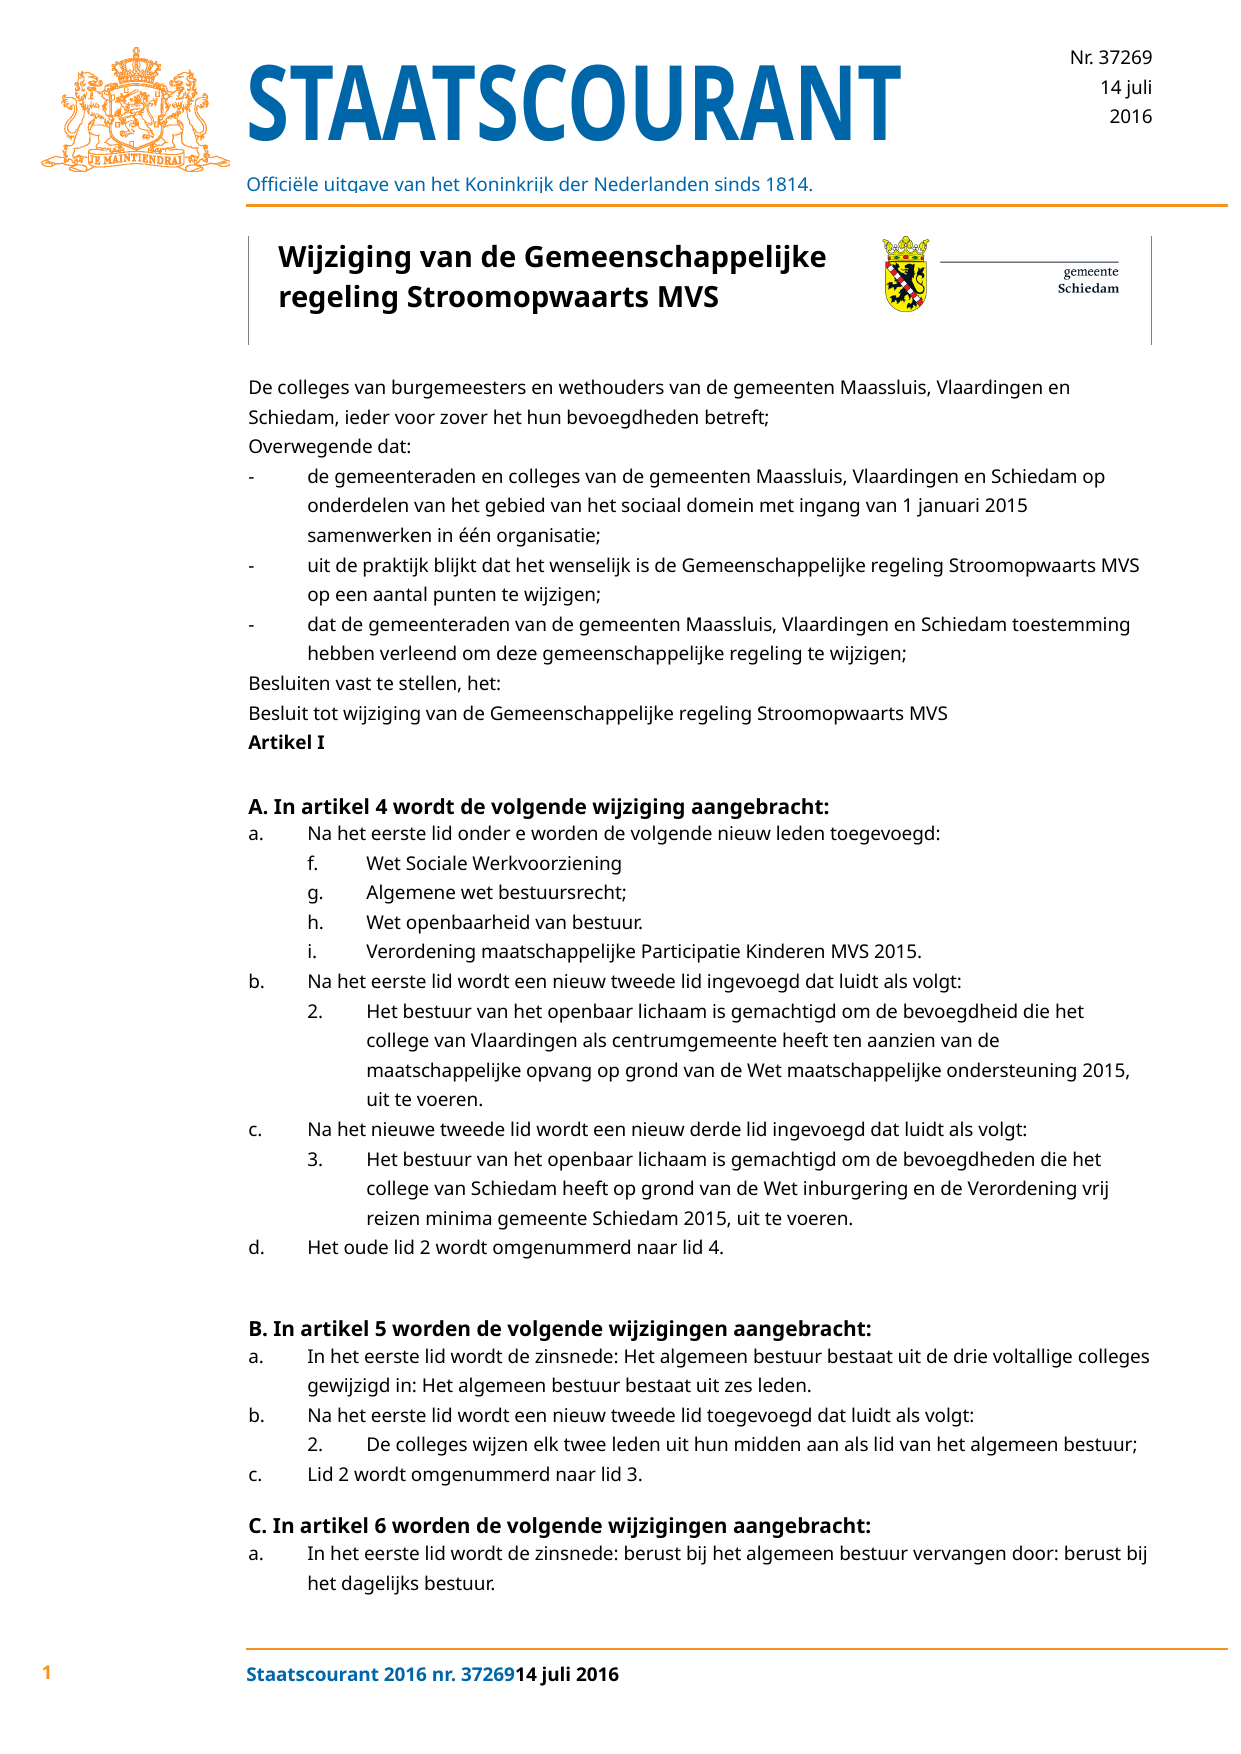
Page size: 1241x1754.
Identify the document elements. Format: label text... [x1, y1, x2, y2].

list uit de praktijk blijkt dat het wenselijk is de Gemeenschappelijke regeling Stroomopwaarts MVS op een aantal punten te wijzigen; [248, 552, 1152, 607]
text A. In artikel 4 wordt de volgende wijziging aangebracht: [248, 792, 1152, 820]
list Na het eerste lid wordt een nieuw tweede lid toegevoegd dat luidt als volgt: [248, 1402, 1152, 1428]
table_header Wijziging van de Gemeenschappelijke regeling Stroomopwaarts MVS [249, 236, 850, 345]
text Besluit tot wijziging van de Gemeenschappelijke regeling Stroomopwaarts MVS [248, 700, 1152, 725]
list dat de gemeenteraden van de gemeenten Maassluis, Vlaardingen en Schiedam toestemming hebben verleend om deze gemeenschappelijke regeling te wijzigen; [248, 611, 1152, 666]
text C. In artikel 6 worden de volgende wijzigingen aangebracht: [248, 1512, 1152, 1540]
list Wet openbaarheid van bestuur. [307, 909, 1152, 935]
list Het oude lid 2 wordt omgenummerd naar lid 4. [248, 1234, 1152, 1260]
list de gemeenteraden en colleges van de gemeenten Maassluis, Vlaardingen en Schiedam op onderdelen van het gebied van het sociaal domein met ingang van 1 januari 2015 samenwerken in één organisatie; [248, 463, 1152, 548]
text Besluiten vast te stellen, het: [248, 670, 1152, 696]
list Na het eerste lid onder e worden de volgende nieuw leden toegevoegd: [248, 820, 1152, 846]
text De colleges van burgemeesters en wethouders van de gemeenten Maassluis, Vlaardingen en Schiedam, ieder voor zover het hun bevoegdheden betreft; [248, 374, 1152, 429]
list Verordening maatschappelijke Participatie Kinderen MVS 2015. [307, 939, 1152, 964]
list Lid 2 wordt omgenummerd naar lid 3. [248, 1461, 1152, 1487]
picture [882, 236, 1119, 312]
text B. In artikel 5 worden de volgende wijzigingen aangebracht: [248, 1314, 1152, 1343]
list De colleges wijzen elk twee leden uit hun midden aan als lid van het algemeen bestuur; [307, 1432, 1152, 1457]
list In het eerste lid wordt de zinsnede: Het algemeen bestuur bestaat uit de drie voltallige colleges gewijzigd in: Het algemeen bestuur bestaat uit zes leden. [248, 1343, 1152, 1398]
list Het bestuur van het openbaar lichaam is gemachtigd om de bevoegdheden die het college van Schiedam heeft op grond van de Wet inburgering en de Verordening vrij reizen minima gemeente Schiedam 2015, uit te voeren. [307, 1146, 1152, 1231]
list Na het nieuwe tweede lid wordt een nieuw derde lid ingevoegd dat luidt als volgt: [248, 1116, 1152, 1142]
list Algemene wet bestuursrecht; [307, 879, 1152, 905]
text Artikel I [248, 729, 1152, 755]
table_header [850, 236, 1151, 345]
text Overwegende dat: [248, 433, 1152, 459]
list Na het eerste lid wordt een nieuw tweede lid ingevoegd dat luidt als volgt: [248, 968, 1152, 994]
list Wet Sociale Werkvoorziening [307, 850, 1152, 876]
list Het bestuur van het openbaar lichaam is gemachtigd om de bevoegdheid die het college van Vlaardingen als centrumgemeente heeft ten aanzien van de maatschappelijke opvang op grond van de Wet maatschappelijke ondersteuning 2015, uit te voeren. [307, 998, 1152, 1112]
list In het eerste lid wordt de zinsnede: berust bij het algemeen bestuur vervangen door: berust bij het dagelijks bestuur. [248, 1540, 1152, 1595]
picture [41, 47, 231, 172]
